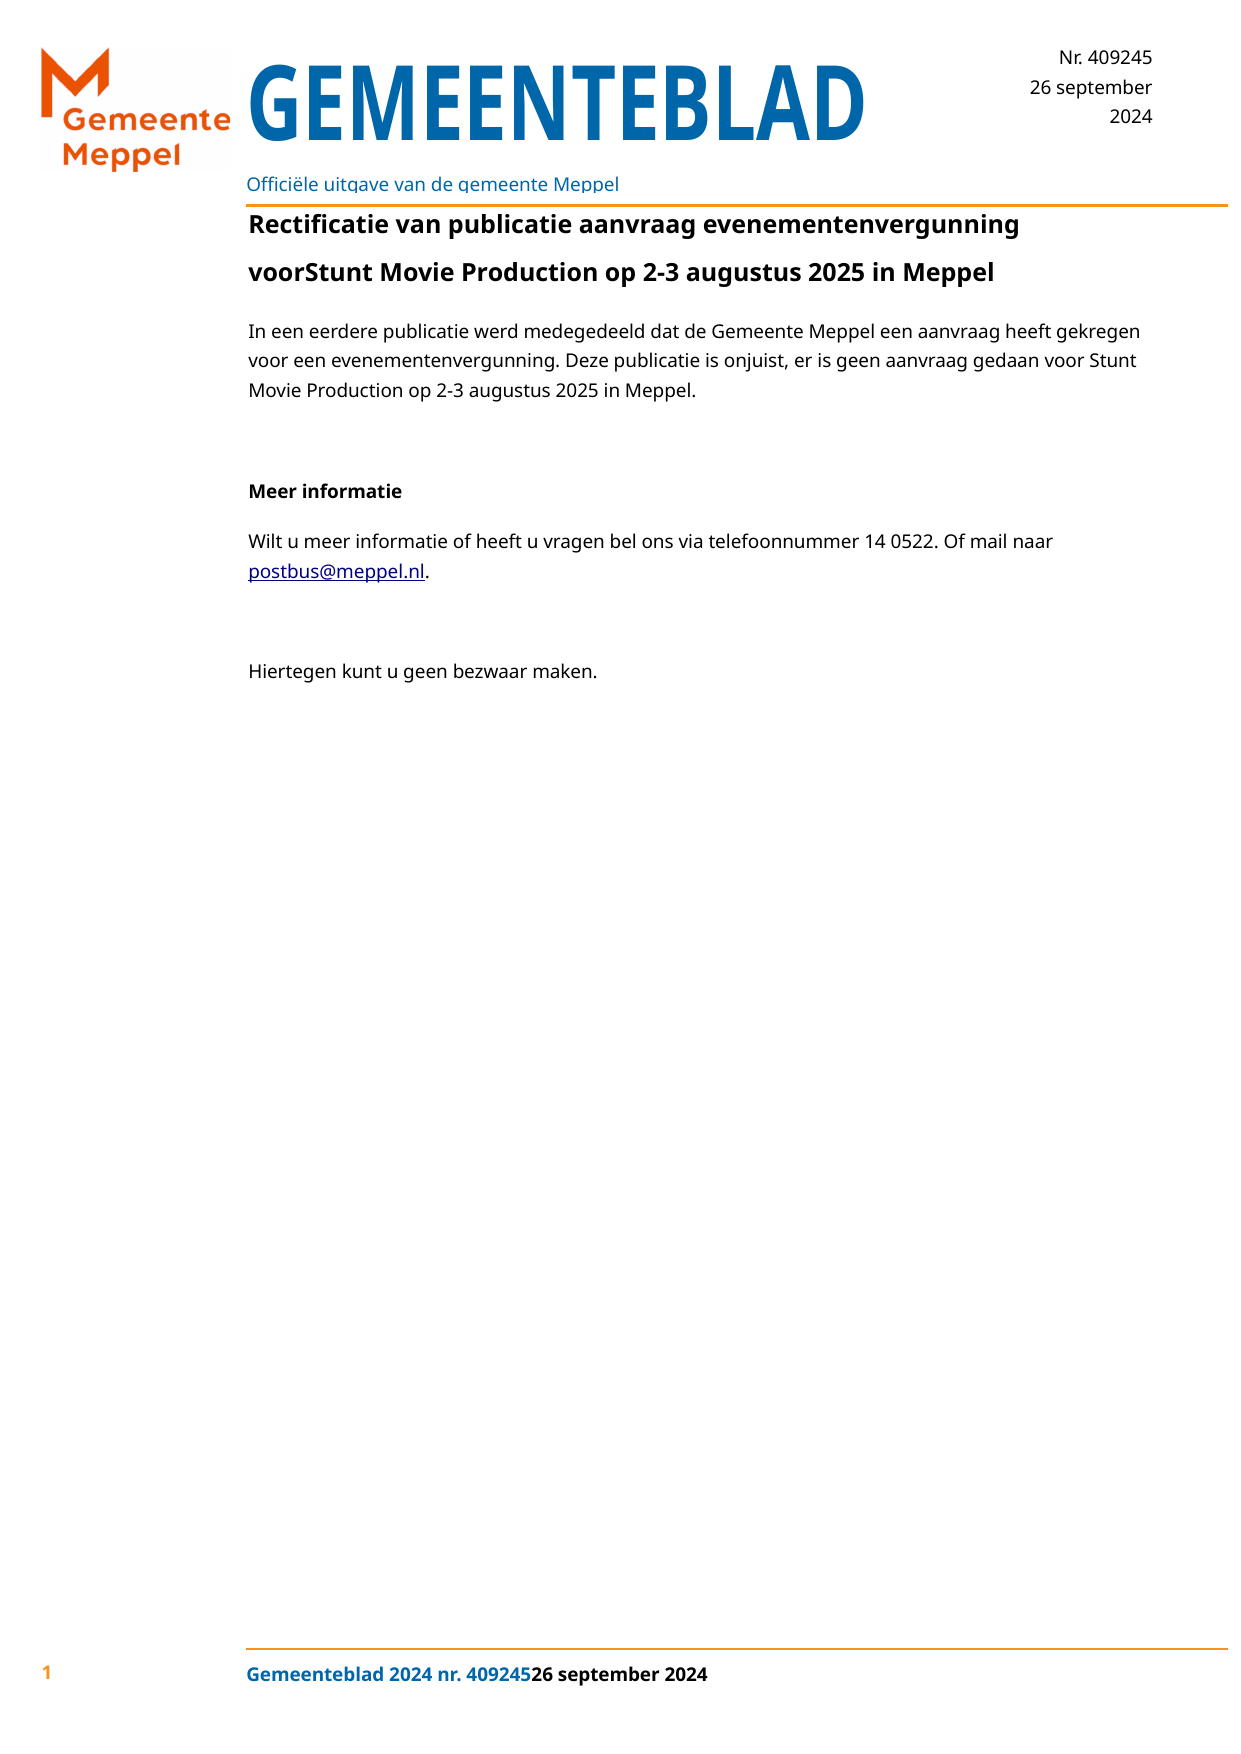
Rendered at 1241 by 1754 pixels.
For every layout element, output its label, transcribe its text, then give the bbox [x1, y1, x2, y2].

text Meer informatie [248, 478, 1152, 504]
text Hiertegen kunt u geen bezwaar maken. [248, 659, 1152, 684]
text In een eerdere publicatie werd medegedeeld dat de Gemeente Meppel een aanvraag heeft gekregen voor een evenementenvergunning. Deze publicatie is onjuist, er is geen aanvraag gedaan voor Stunt Movie Production op 2-3 augustus 2025 in Meppel. [248, 318, 1152, 403]
picture [41, 47, 231, 172]
text Rectificatie van publicatie aanvraag evenementenvergunning voorStunt Movie Production op 2-3 augustus 2025 in Meppel [248, 207, 1152, 288]
text Wilt u meer informatie of heeft u vragen bel ons via telefoonnummer 14 0522. Of mail naar postbus@meppel.nl. [248, 528, 1152, 584]
